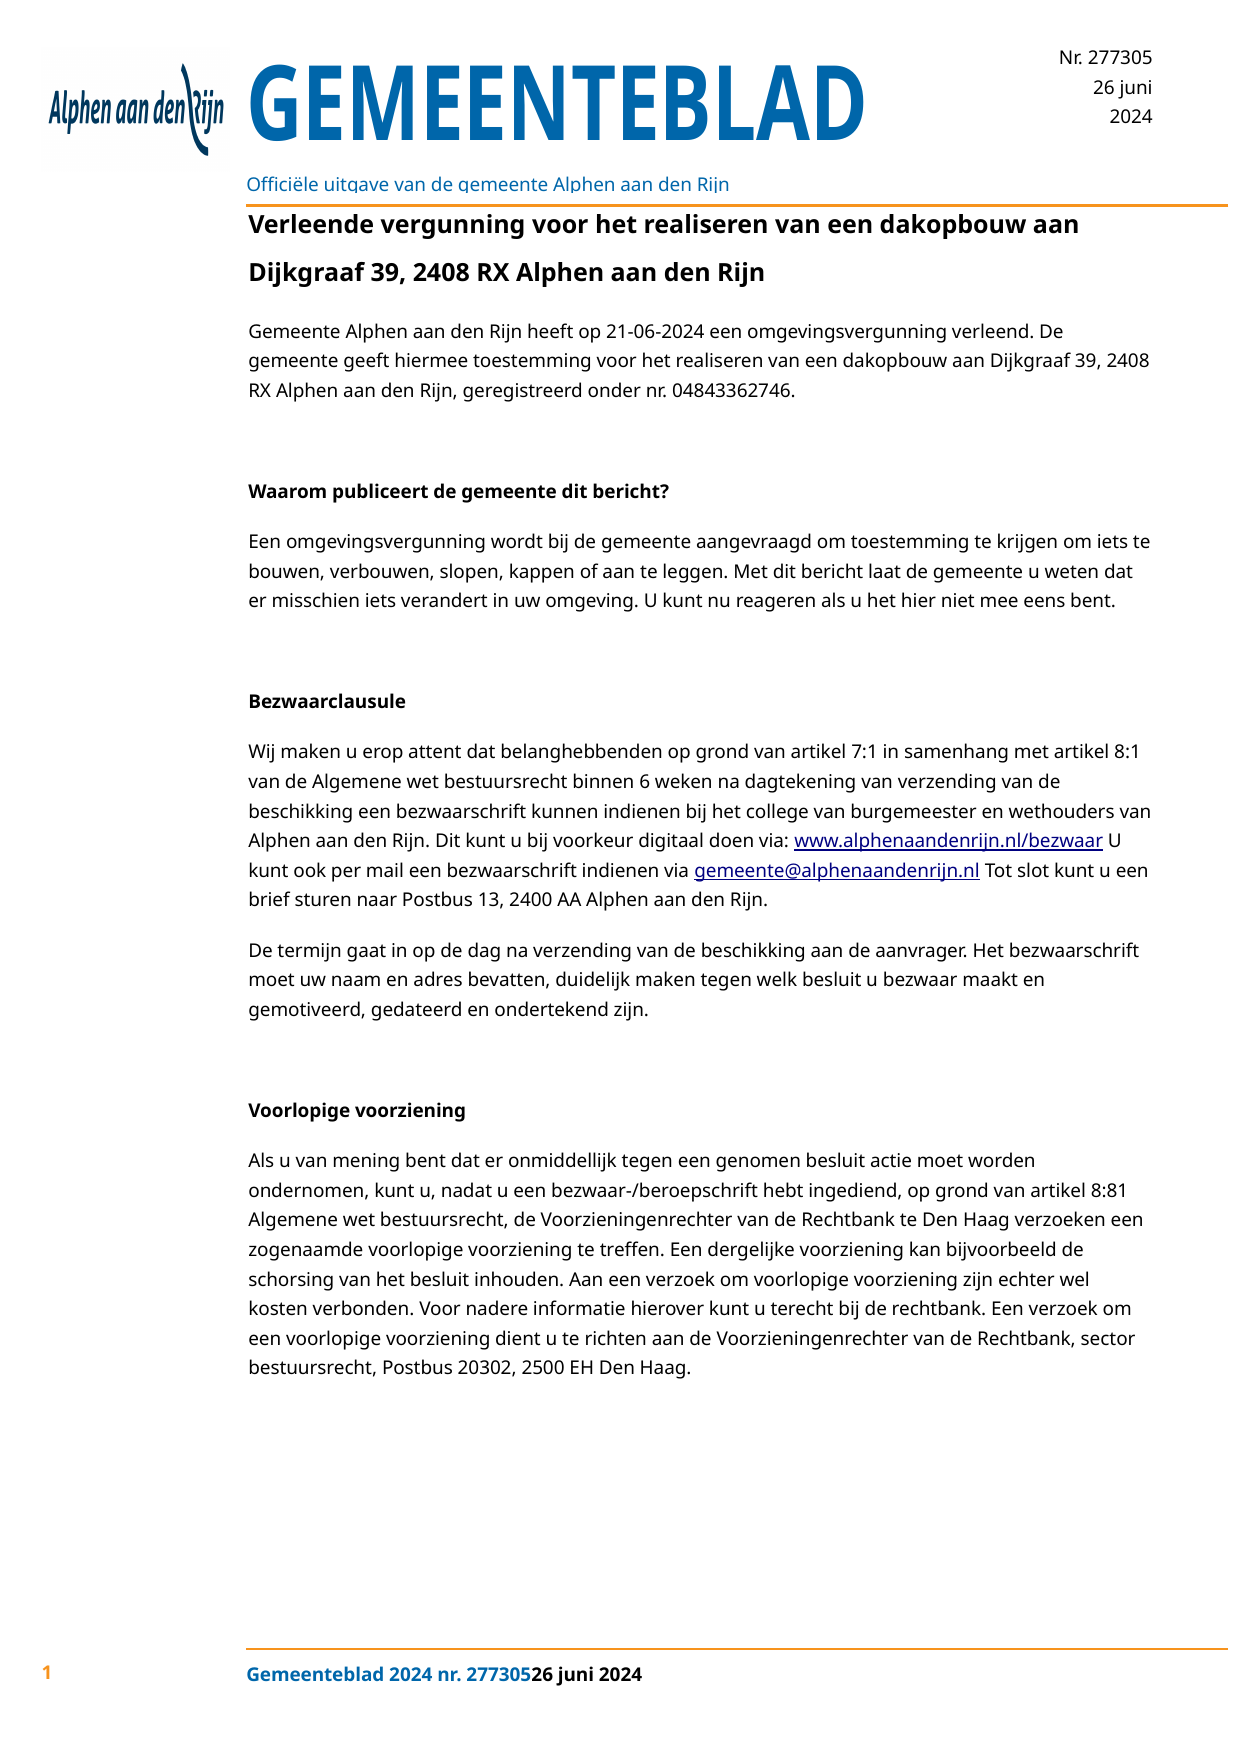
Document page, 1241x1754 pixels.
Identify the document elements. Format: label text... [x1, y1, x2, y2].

picture [41, 47, 231, 172]
text Verleende vergunning voor het realiseren van een dakopbouw aan Dijkgraaf 39, 2408 RX Alphen aan den Rijn [248, 207, 1152, 288]
text Waarom publiceert de gemeente dit bericht? [248, 478, 1152, 504]
text Bezwaarclausule [248, 688, 1152, 714]
text Voorlopige voorziening [248, 1097, 1152, 1123]
text Een omgevingsvergunning wordt bij de gemeente aangevraagd om toestemming te krijgen om iets te bouwen, verbouwen, slopen, kappen of aan te leggen. Met dit bericht laat de gemeente u weten dat er misschien iets verandert in uw omgeving. U kunt nu reageren als u het hier niet mee eens bent. [248, 528, 1152, 613]
text Als u van mening bent dat er onmiddellijk tegen een genomen besluit actie moet worden ondernomen, kunt u, nadat u een bezwaar-/beroepschrift hebt ingediend, op grond van artikel 8:81 Algemene wet bestuursrecht, de Voorzieningenrechter van de Rechtbank te Den Haag verzoeken een zogenaamde voorlopige voorziening te treffen. Een dergelijke voorziening kan bijvoorbeeld de schorsing van het besluit inhouden. Aan een verzoek om voorlopige voorziening zijn echter wel kosten verbonden. Voor nadere informatie hierover kunt u terecht bij de rechtbank. Een verzoek om een voorlopige voorziening dient u te richten aan de Voorzieningenrechter van de Rechtbank, sector bestuursrecht, Postbus 20302, 2500 EH Den Haag. [248, 1147, 1152, 1380]
text Gemeente Alphen aan den Rijn heeft op 21-06-2024 een omgevingsvergunning verleend. De gemeente geeft hiermee toestemming voor het realiseren van een dakopbouw aan Dijkgraaf 39, 2408 RX Alphen aan den Rijn, geregistreerd onder nr. 04843362746. [248, 318, 1152, 403]
text De termijn gaat in op de dag na verzending van de beschikking aan de aanvrager. Het bezwaarschrift moet uw naam en adres bevatten, duidelijk maken tegen welk besluit u bezwaar maakt en gemotiveerd, gedateerd en ondertekend zijn. [248, 937, 1152, 1022]
text Wij maken u erop attent dat belanghebbenden op grond van artikel 7:1 in samenhang met artikel 8:1 van de Algemene wet bestuursrecht binnen 6 weken na dagtekening van verzending van de beschikking een bezwaarschrift kunnen indienen bij het college van burgemeester en wethouders van Alphen aan den Rijn. Dit kunt u bij voorkeur digitaal doen via: www.alphenaandenrijn.nl/bezwaar U kunt ook per mail een bezwaarschrift indienen via gemeente@alphenaandenrijn.nl Tot slot kunt u een brief sturen naar Postbus 13, 2400 AA Alphen aan den Rijn. [248, 739, 1152, 912]
